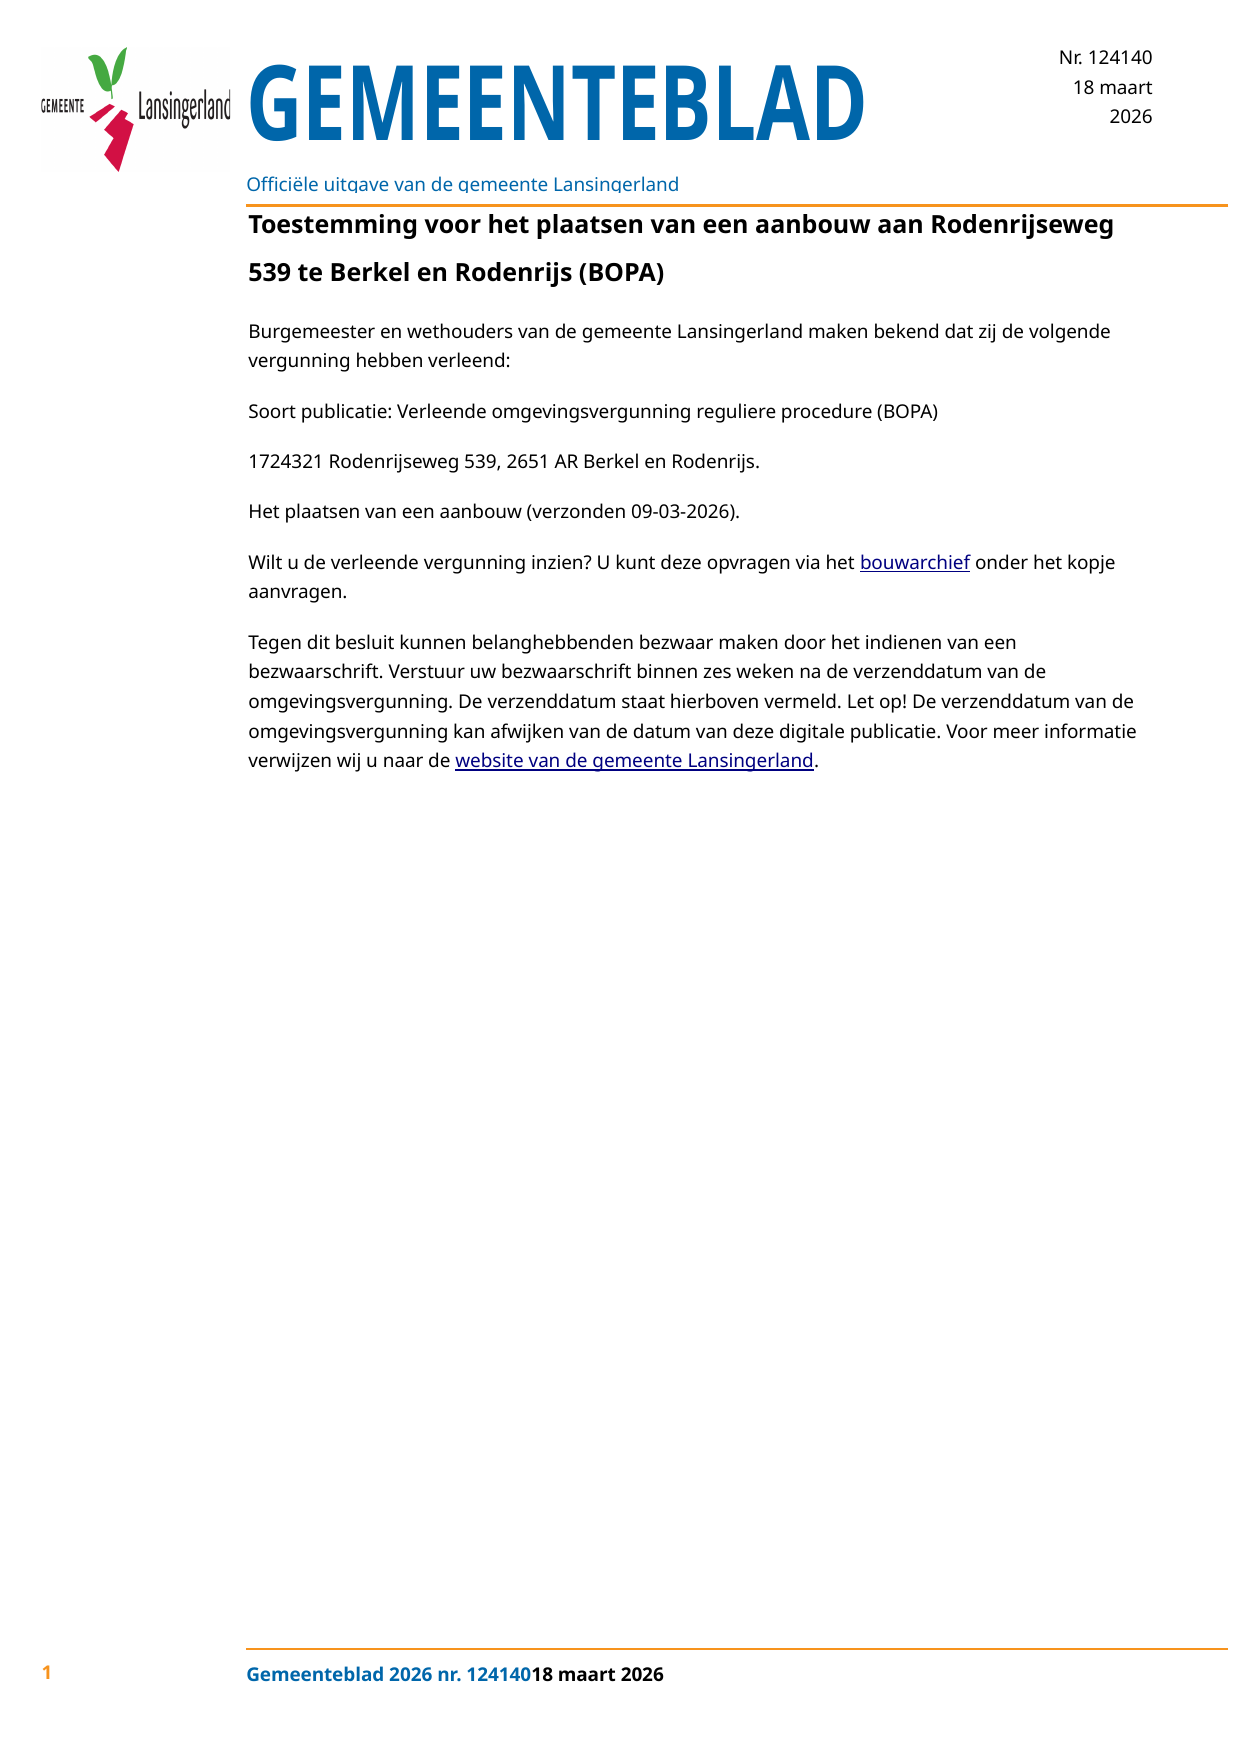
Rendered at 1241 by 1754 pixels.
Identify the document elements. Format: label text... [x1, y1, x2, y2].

text Wilt u de verleende vergunning inzien? U kunt deze opvragen via het bouwarchief onder het kopje aanvragen. [248, 549, 1152, 604]
text Toestemming voor het plaatsen van een aanbouw aan Rodenrijseweg 539 te Berkel en Rodenrijs (BOPA) [248, 207, 1152, 288]
text Soort publicatie: Verleende omgevingsvergunning reguliere procedure (BOPA) [248, 398, 1152, 424]
text Het plaatsen van een aanbouw (verzonden 09-03-2026). [248, 499, 1152, 524]
text Burgemeester en wethouders van de gemeente Lansingerland maken bekend dat zij de volgende vergunning hebben verleend: [248, 318, 1152, 373]
text 1724321 Rodenrijseweg 539, 2651 AR Berkel en Rodenrijs. [248, 448, 1152, 474]
picture [41, 47, 231, 172]
text Tegen dit besluit kunnen belanghebbenden bezwaar maken door het indienen van een bezwaarschrift. Verstuur uw bezwaarschrift binnen zes weken na de verzenddatum van de omgevingsvergunning. De verzenddatum staat hierboven vermeld. Let op! De verzenddatum van de omgevingsvergunning kan afwijken van de datum van deze digitale publicatie. Voor meer informatie verwijzen wij u naar de website van de gemeente Lansingerland. [248, 629, 1152, 773]
